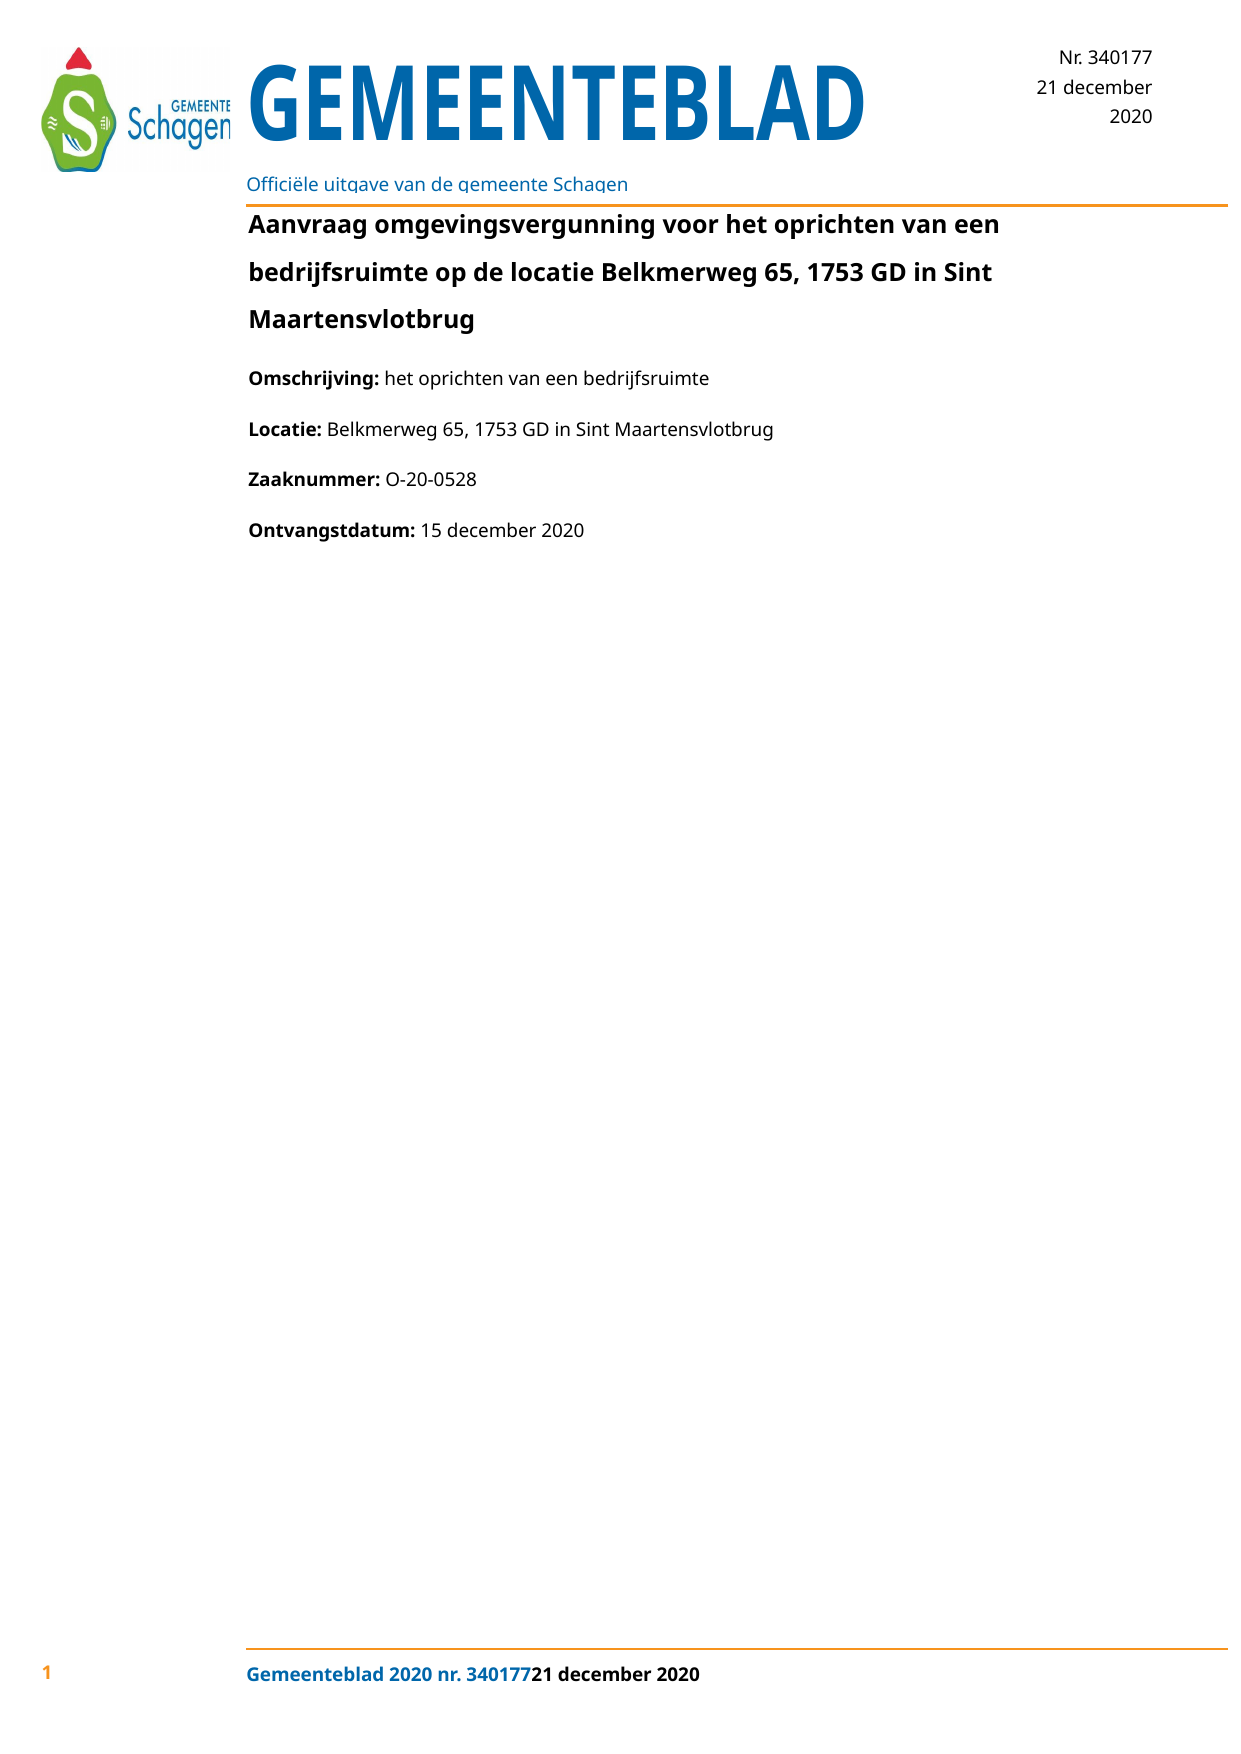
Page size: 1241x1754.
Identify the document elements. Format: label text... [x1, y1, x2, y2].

picture [41, 47, 231, 172]
text Zaaknummer: O-20-0528 [248, 466, 1152, 492]
text Locatie: Belkmerweg 65, 1753 GD in Sint Maartensvlotbrug [248, 416, 1152, 442]
text Ontvangstdatum: 15 december 2020 [248, 517, 1152, 542]
text Aanvraag omgevingsvergunning voor het oprichten van een bedrijfsruimte op de locatie Belkmerweg 65, 1753 GD in Sint Maartensvlotbrug [248, 207, 1152, 336]
text Omschrijving: het oprichten van een bedrijfsruimte [248, 366, 1152, 391]
